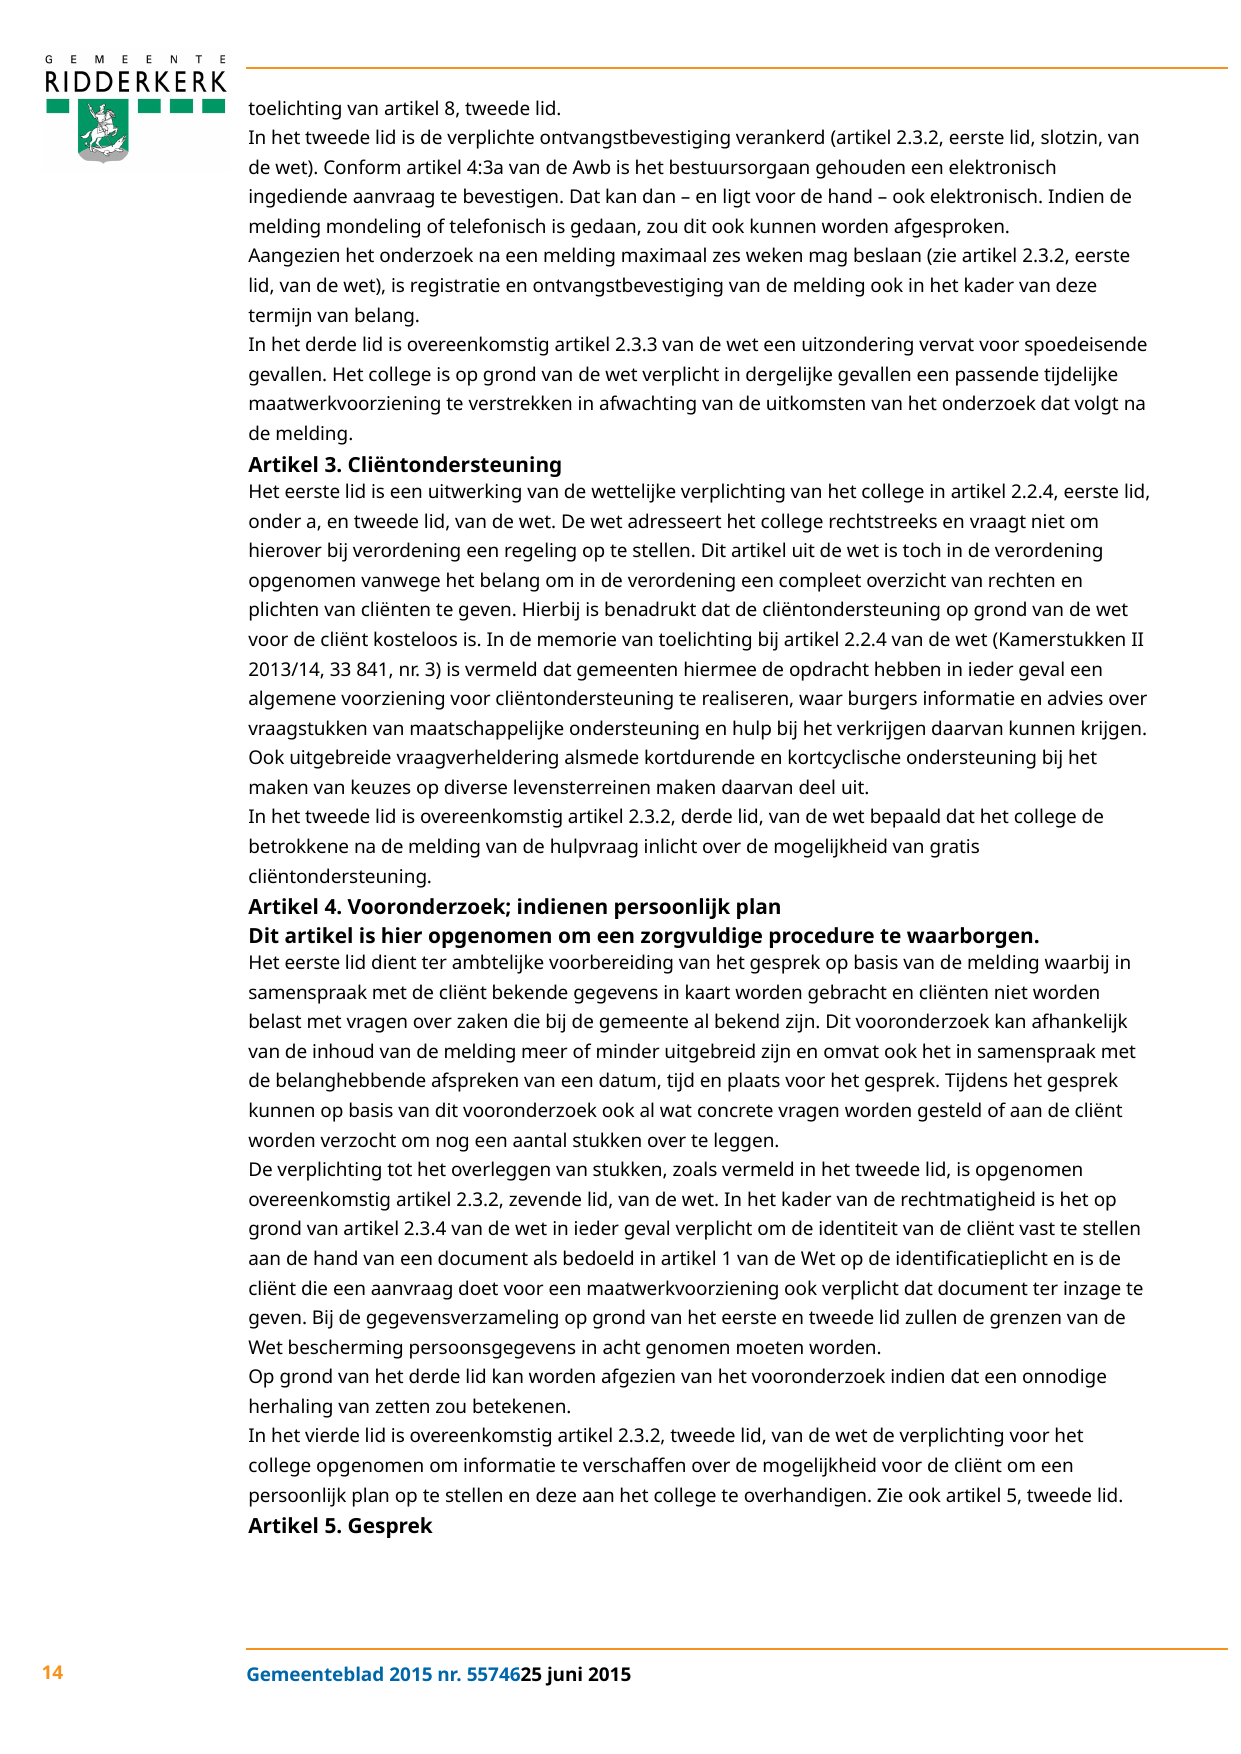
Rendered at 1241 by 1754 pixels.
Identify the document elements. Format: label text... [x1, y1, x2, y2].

text Op grond van het derde lid kan worden afgezien van het vooronderzoek indien dat een onnodige herhaling van zetten zou betekenen. [248, 1363, 1152, 1419]
text De verplichting tot het overleggen van stukken, zoals vermeld in het tweede lid, is opgenomen overeenkomstig artikel 2.3.2, zevende lid, van de wet. In het kader van de rechtmatigheid is het op grond van artikel 2.3.4 van de wet in ieder geval verplicht om de identiteit van de cliënt vast te stellen aan de hand van een document als bedoeld in artikel 1 van de Wet op de identificatieplicht en is de cliënt die een aanvraag doet voor een maatwerkvoorziening ook verplicht dat document ter inzage te geven. Bij de gegevensverzameling op grond van het eerste en tweede lid zullen de grenzen van de Wet bescherming persoonsgegevens in acht genomen moeten worden. [248, 1156, 1152, 1359]
text Aangezien het onderzoek na een melding maximaal zes weken mag beslaan (zie artikel 2.3.2, eerste lid, van de wet), is registratie en ontvangstbevestiging van de melding ook in het kader van deze termijn van belang. [248, 243, 1152, 328]
text toelichting van artikel 8, tweede lid. [248, 95, 1152, 121]
text Dit artikel is hier opgenomen om een zorgvuldige procedure te waarborgen. [248, 921, 1152, 949]
text In het tweede lid is de verplichte ontvangstbevestiging verankerd (artikel 2.3.2, eerste lid, slotzin, van de wet). Conform artikel 4:3a van de Awb is het bestuursorgaan gehouden een elektronisch ingediende aanvraag te bevestigen. Dat kan dan – en ligt voor de hand – ook elektronisch. Indien de melding mondeling of telefonisch is gedaan, zou dit ook kunnen worden afgesproken. [248, 124, 1152, 239]
text Het eerste lid is een uitwerking van de wettelijke verplichting van het college in artikel 2.2.4, eerste lid, onder a, en tweede lid, van de wet. De wet adresseert het college rechtstreeks en vraagt niet om hierover bij verordening een regeling op te stellen. Dit artikel uit de wet is toch in de verordening opgenomen vanwege het belang om in de verordening een compleet overzicht van rechten en plichten van cliënten te geven. Hierbij is benadrukt dat de cliëntondersteuning op grond van de wet voor de cliënt kosteloos is. In de memorie van toelichting bij artikel 2.2.4 van de wet (Kamerstukken II 2013/14, 33 841, nr. 3) is vermeld dat gemeenten hiermee de opdracht hebben in ieder geval een algemene voorziening voor cliëntondersteuning te realiseren, waar burgers informatie en advies over vraagstukken van maatschappelijke ondersteuning en hulp bij het verkrijgen daarvan kunnen krijgen. Ook uitgebreide vraagverheldering alsmede kortdurende en kortcyclische ondersteuning bij het maken van keuzes op diverse levensterreinen maken daarvan deel uit. [248, 478, 1152, 800]
text Het eerste lid dient ter ambtelijke voorbereiding van het gesprek op basis van de melding waarbij in samenspraak met de cliënt bekende gegevens in kaart worden gebracht en cliënten niet worden belast met vragen over zaken die bij de gemeente al bekend zijn. Dit vooronderzoek kan afhankelijk van de inhoud van de melding meer of minder uitgebreid zijn en omvat ook het in samenspraak met de belanghebbende afspreken van een datum, tijd en plaats voor het gesprek. Tijdens het gesprek kunnen op basis van dit vooronderzoek ook al wat concrete vragen worden gesteld of aan de cliënt worden verzocht om nog een aantal stukken over te leggen. [248, 949, 1152, 1152]
text Artikel 5. Gesprek [248, 1511, 1152, 1540]
text Artikel 3. Cliëntondersteuning [248, 450, 1152, 478]
text In het tweede lid is overeenkomstig artikel 2.3.2, derde lid, van de wet bepaald dat het college de betrokkene na de melding van de hulpvraag inlicht over de mogelijkheid van gratis cliëntondersteuning. [248, 804, 1152, 888]
text In het vierde lid is overeenkomstig artikel 2.3.2, tweede lid, van de wet de verplichting voor het college opgenomen om informatie te verschaffen over de mogelijkheid voor de cliënt om een persoonlijk plan op te stellen en deze aan het college te overhandigen. Zie ook artikel 5, tweede lid. [248, 1423, 1152, 1507]
text Artikel 4. Vooronderzoek; indienen persoonlijk plan [248, 892, 1152, 921]
text In het derde lid is overeenkomstig artikel 2.3.3 van de wet een uitzondering vervat voor spoedeisende gevallen. Het college is op grond van de wet verplicht in dergelijke gevallen een passende tijdelijke maatwerkvoorziening te verstrekken in afwachting van de uitkomsten van het onderzoek dat volgt na de melding. [248, 331, 1152, 446]
picture [41, 47, 231, 172]
